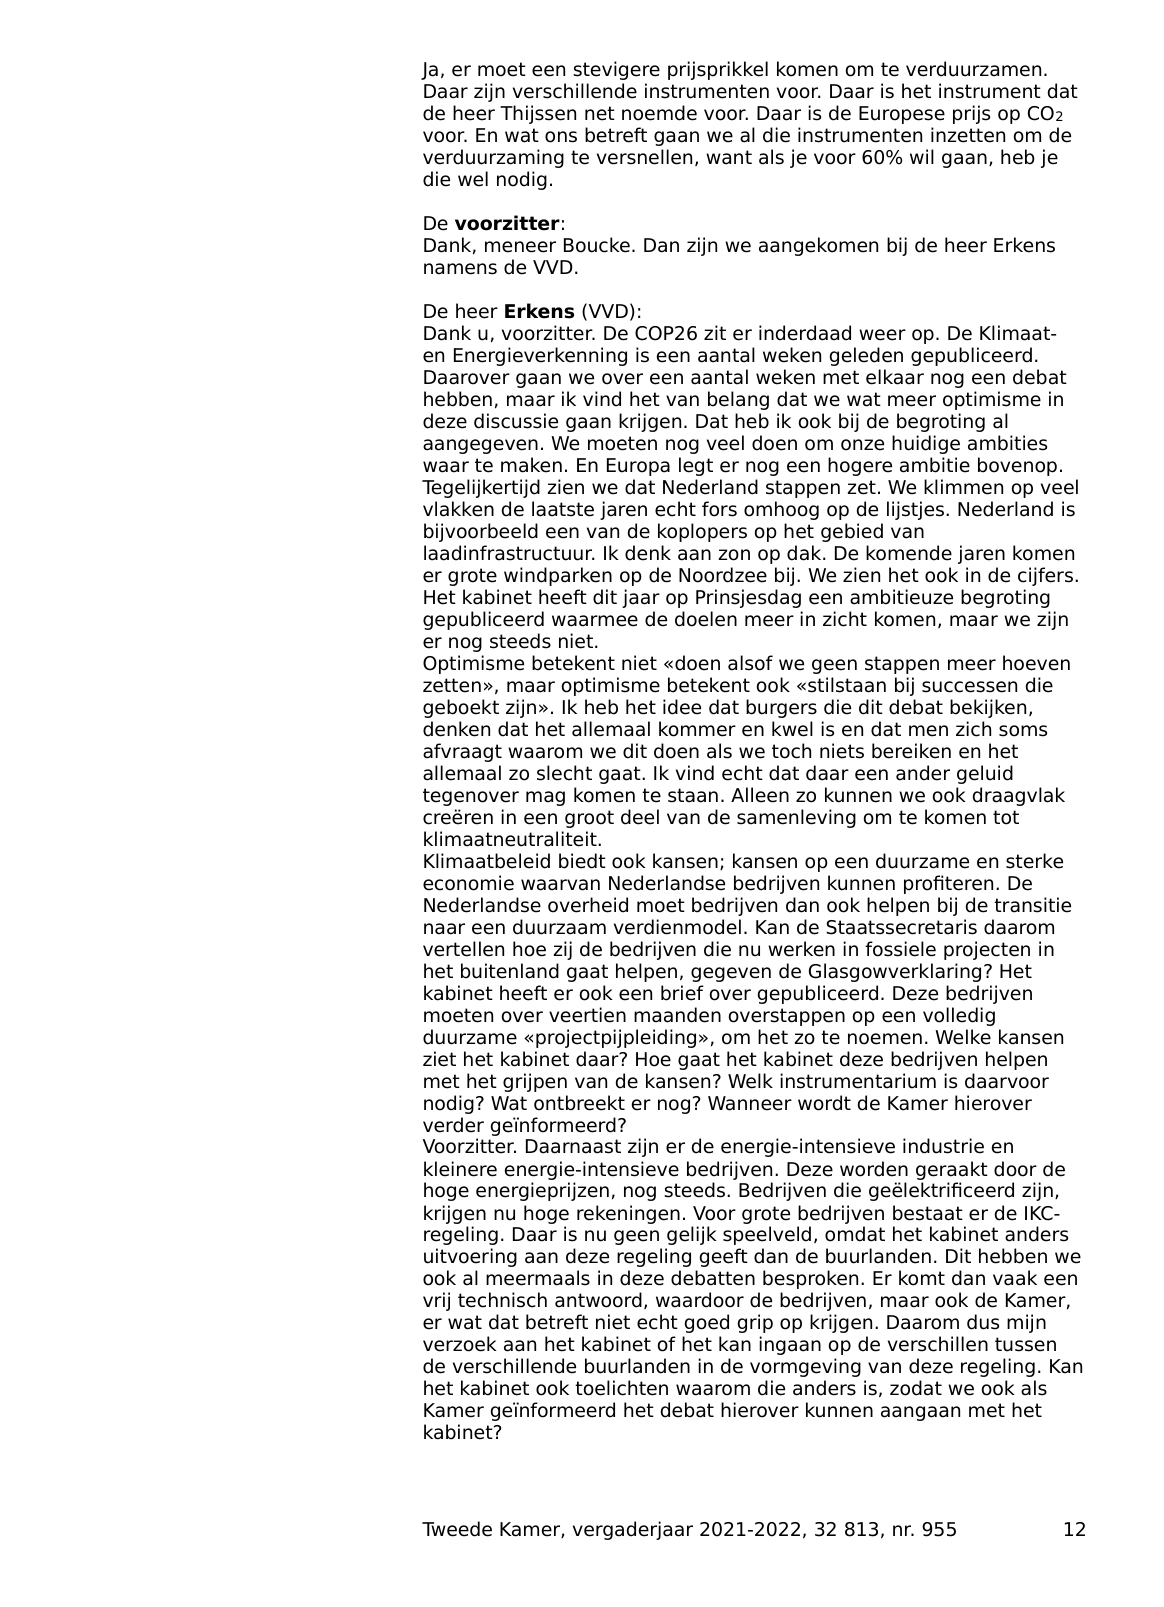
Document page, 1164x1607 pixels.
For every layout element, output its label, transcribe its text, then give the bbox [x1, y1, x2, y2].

text Ja, er moet een stevigere prijsprikkel komen om te verduurzamen. Daar zijn verschillende instrumenten voor. Daar is het instrument dat de heer Thijssen net noemde voor. Daar is de Europese prijs op CO2 voor. En wat ons betreft gaan we al die instrumenten inzetten om de verduurzaming te versnellen, want als je voor 60% wil gaan, heb je die wel nodig. [422, 59, 1087, 191]
text Dank u, voorzitter. De COP26 zit er inderdaad weer op. De Klimaat- en Energieverkenning is een aantal weken geleden gepubliceerd. Daarover gaan we over een aantal weken met elkaar nog een debat hebben, maar ik vind het van belang dat we wat meer optimisme in deze discussie gaan krijgen. Dat heb ik ook bij de begroting al aangegeven. We moeten nog veel doen om onze huidige ambities waar te maken. En Europa legt er nog een hogere ambitie bovenop. [422, 323, 1087, 477]
text De voorzitter: [422, 213, 1087, 235]
text Tegelijkertijd zien we dat Nederland stappen zet. We klimmen op veel vlakken de laatste jaren echt fors omhoog op de lijstjes. Nederland is bijvoorbeeld een van de koplopers op het gebied van laadinfrastructuur. Ik denk aan zon op dak. De komende jaren komen er grote windparken op de Noordzee bij. We zien het ook in de cijfers. Het kabinet heeft dit jaar op Prinsjesdag een ambitieuze begroting gepubliceerd waarmee de doelen meer in zicht komen, maar we zijn er nog steeds niet. [422, 477, 1087, 653]
text De heer Erkens (VVD): [422, 301, 1087, 323]
text Optimisme betekent niet «doen alsof we geen stappen meer hoeven zetten», maar optimisme betekent ook «stilstaan bij successen die geboekt zijn». Ik heb het idee dat burgers die dit debat bekijken, denken dat het allemaal kommer en kwel is en dat men zich soms afvraagt waarom we dit doen als we toch niets bereiken en het allemaal zo slecht gaat. Ik vind echt dat daar een ander geluid tegenover mag komen te staan. Alleen zo kunnen we ook draagvlak creëren in een groot deel van de samenleving om te komen tot klimaatneutraliteit. [422, 653, 1087, 851]
text Dank, meneer Boucke. Dan zijn we aangekomen bij de heer Erkens namens de VVD. [422, 235, 1087, 279]
text Klimaatbeleid biedt ook kansen; kansen op een duurzame en sterke economie waarvan Nederlandse bedrijven kunnen profiteren. De Nederlandse overheid moet bedrijven dan ook helpen bij de transitie naar een duurzaam verdienmodel. Kan de Staatssecretaris daarom vertellen hoe zij de bedrijven die nu werken in fossiele projecten in het buitenland gaat helpen, gegeven de Glasgowverklaring? Het kabinet heeft er ook een brief over gepubliceerd. Deze bedrijven moeten over veertien maanden overstappen op een volledig duurzame «projectpijpleiding», om het zo te noemen. Welke kansen ziet het kabinet daar? Hoe gaat het kabinet deze bedrijven helpen met het grijpen van de kansen? Welk instrumentarium is daarvoor nodig? Wat ontbreekt er nog? Wanneer wordt de Kamer hierover verder geïnformeerd? [422, 851, 1087, 1136]
text Voorzitter. Daarnaast zijn er de energie-intensieve industrie en kleinere energie-intensieve bedrijven. Deze worden geraakt door de hoge energieprijzen, nog steeds. Bedrijven die geëlektrificeerd zijn, krijgen nu hoge rekeningen. Voor grote bedrijven bestaat er de IKC-regeling. Daar is nu geen gelijk speelveld, omdat het kabinet anders uitvoering aan deze regeling geeft dan de buurlanden. Dit hebben we ook al meermaals in deze debatten besproken. Er komt dan vaak een vrij technisch antwoord, waardoor de bedrijven, maar ook de Kamer, er wat dat betreft niet echt goed grip op krijgen. Daarom dus mijn verzoek aan het kabinet of het kan ingaan op de verschillen tussen de verschillende buurlanden in de vormgeving van deze regeling. Kan het kabinet ook toelichten waarom die anders is, zodat we ook als Kamer geïnformeerd het debat hierover kunnen aangaan met het kabinet? [422, 1136, 1087, 1444]
